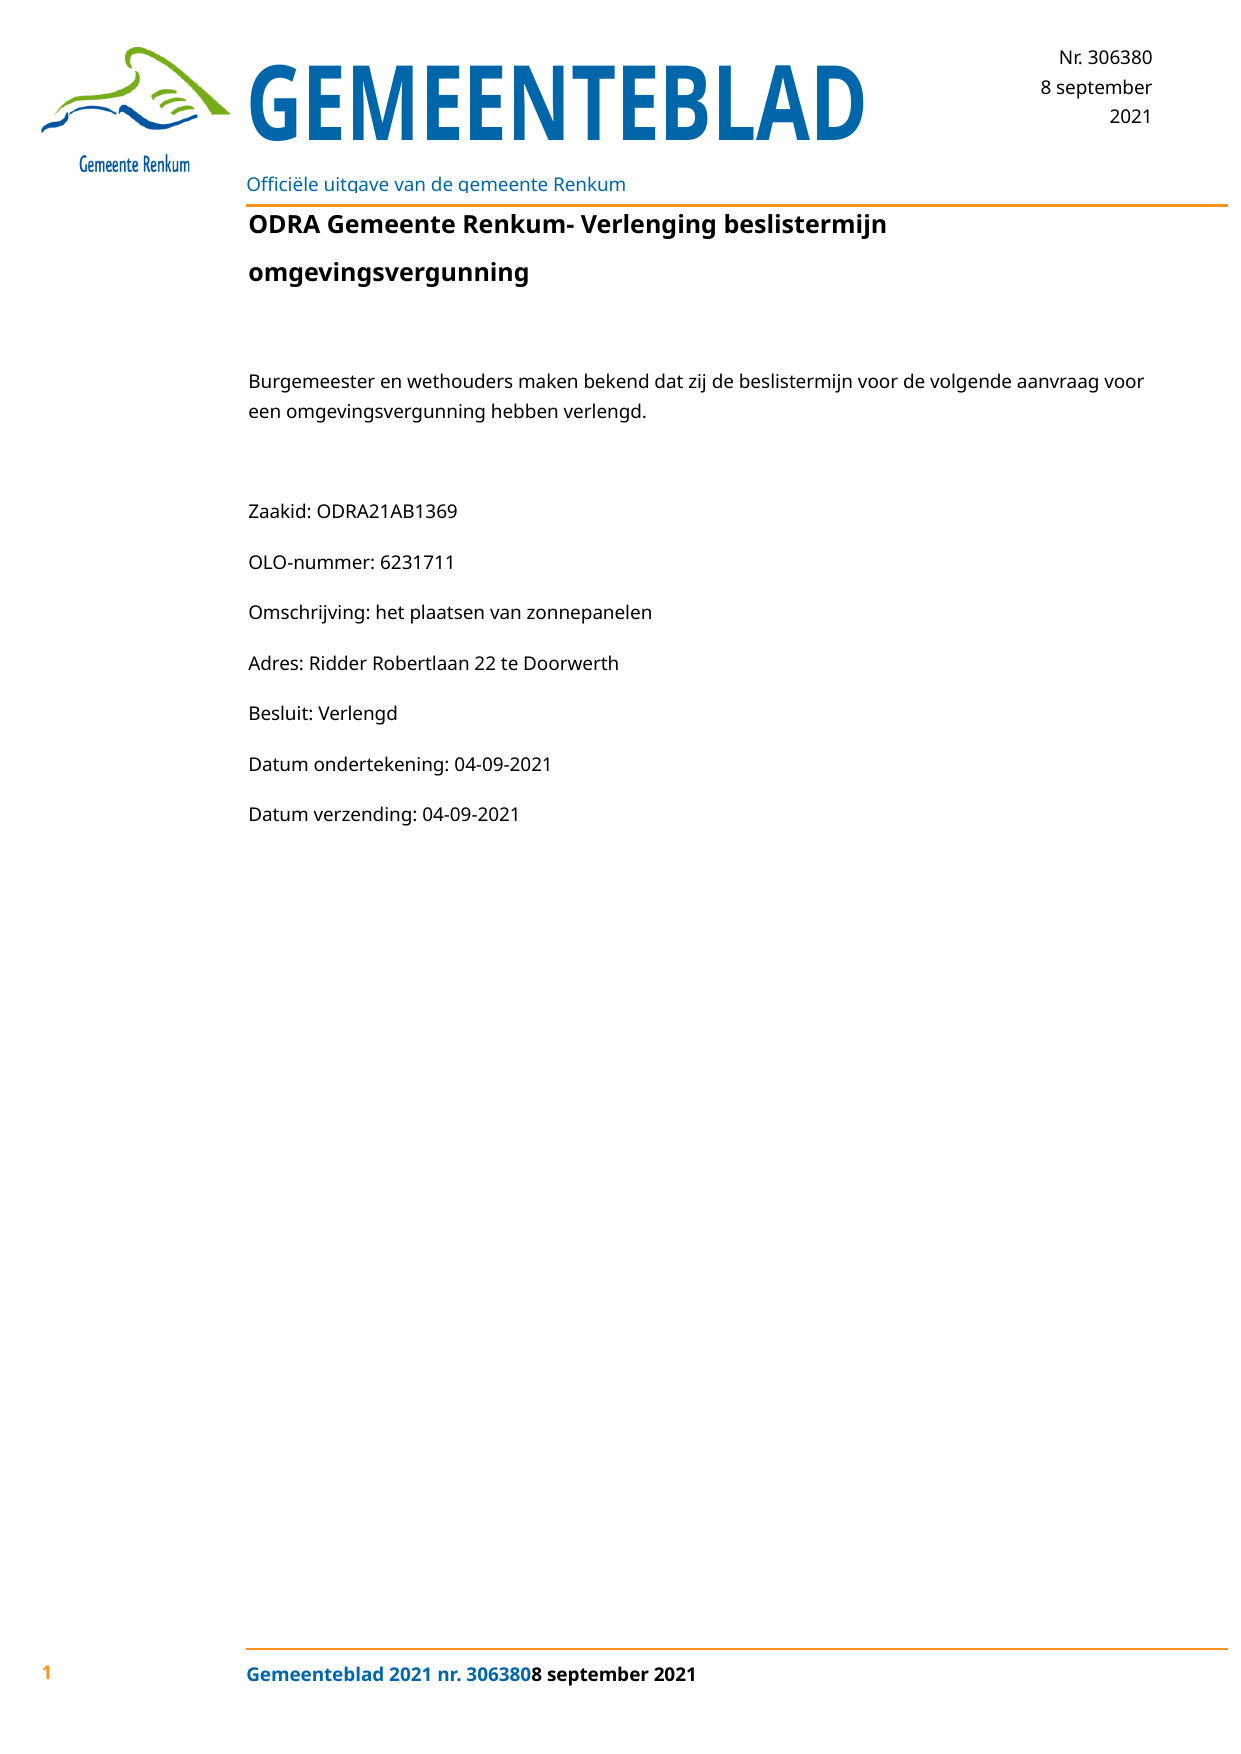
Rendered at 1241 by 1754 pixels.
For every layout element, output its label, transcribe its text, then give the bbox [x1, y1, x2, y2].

text Zaakid: ODRA21AB1369 [248, 499, 1152, 524]
text Datum verzending: 04-09-2021 [248, 801, 1152, 827]
text OLO-nummer: 6231711 [248, 549, 1152, 575]
text ODRA Gemeente Renkum- Verlenging beslistermijn omgevingsvergunning [248, 207, 1152, 288]
text Datum ondertekening: 04-09-2021 [248, 751, 1152, 777]
text Besluit: Verlengd [248, 700, 1152, 726]
text Adres: Ridder Robertlaan 22 te Doorwerth [248, 650, 1152, 676]
text Burgemeester en wethouders maken bekend dat zij de beslistermijn voor de volgende aanvraag voor een omgevingsvergunning hebben verlengd. [248, 368, 1152, 424]
text Omschrijving: het plaatsen van zonnepanelen [248, 599, 1152, 625]
picture [41, 47, 231, 172]
